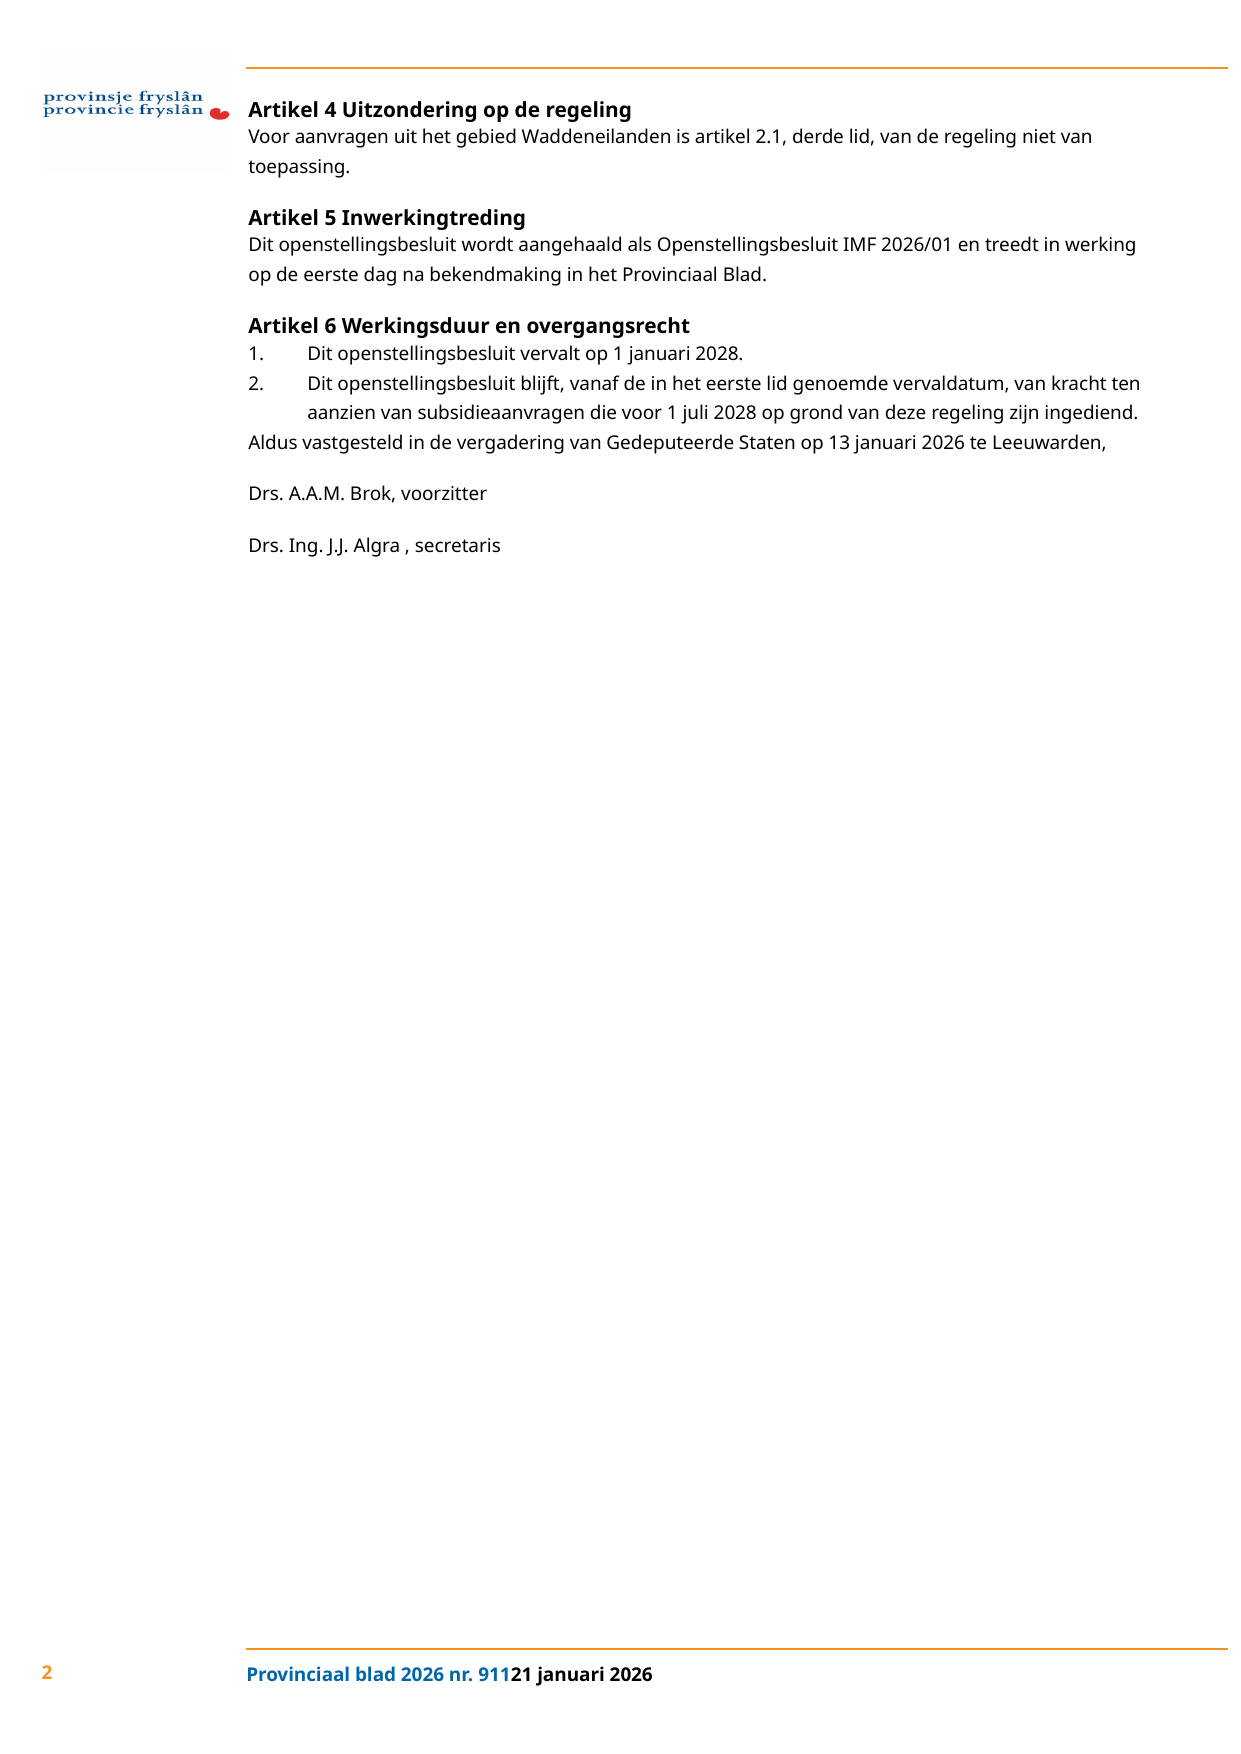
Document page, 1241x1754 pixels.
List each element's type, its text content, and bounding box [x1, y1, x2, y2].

text Drs. A.A.M. Brok, voorzitter [248, 480, 1152, 506]
text Artikel 6 Werkingsduur en overgangsrecht [248, 312, 1152, 340]
text Dit openstellingsbesluit wordt aangehaald als Openstellingsbesluit IMF 2026/01 en treedt in werking op de eerste dag na bekendmaking in het Provinciaal Blad. [248, 232, 1152, 287]
text Drs. Ing. J.J. Algra , secretaris [248, 532, 1152, 557]
picture [41, 47, 231, 172]
text Artikel 4 Uitzondering op de regeling [248, 95, 1152, 123]
list Dit openstellingsbesluit blijft, vanaf de in het eerste lid genoemde vervaldatum, van kracht ten aanzien van subsidieaanvragen die voor 1 juli 2028 op grond van deze regeling zijn ingediend. [248, 370, 1152, 425]
text Aldus vastgesteld in de vergadering van Gedeputeerde Staten op 13 januari 2026 te Leeuwarden, [248, 429, 1152, 454]
list Dit openstellingsbesluit vervalt op 1 januari 2028. [248, 340, 1152, 366]
text Artikel 5 Inwerkingtreding [248, 203, 1152, 232]
text Voor aanvragen uit het gebied Waddeneilanden is artikel 2.1, derde lid, van de regeling niet van toepassing. [248, 123, 1152, 178]
